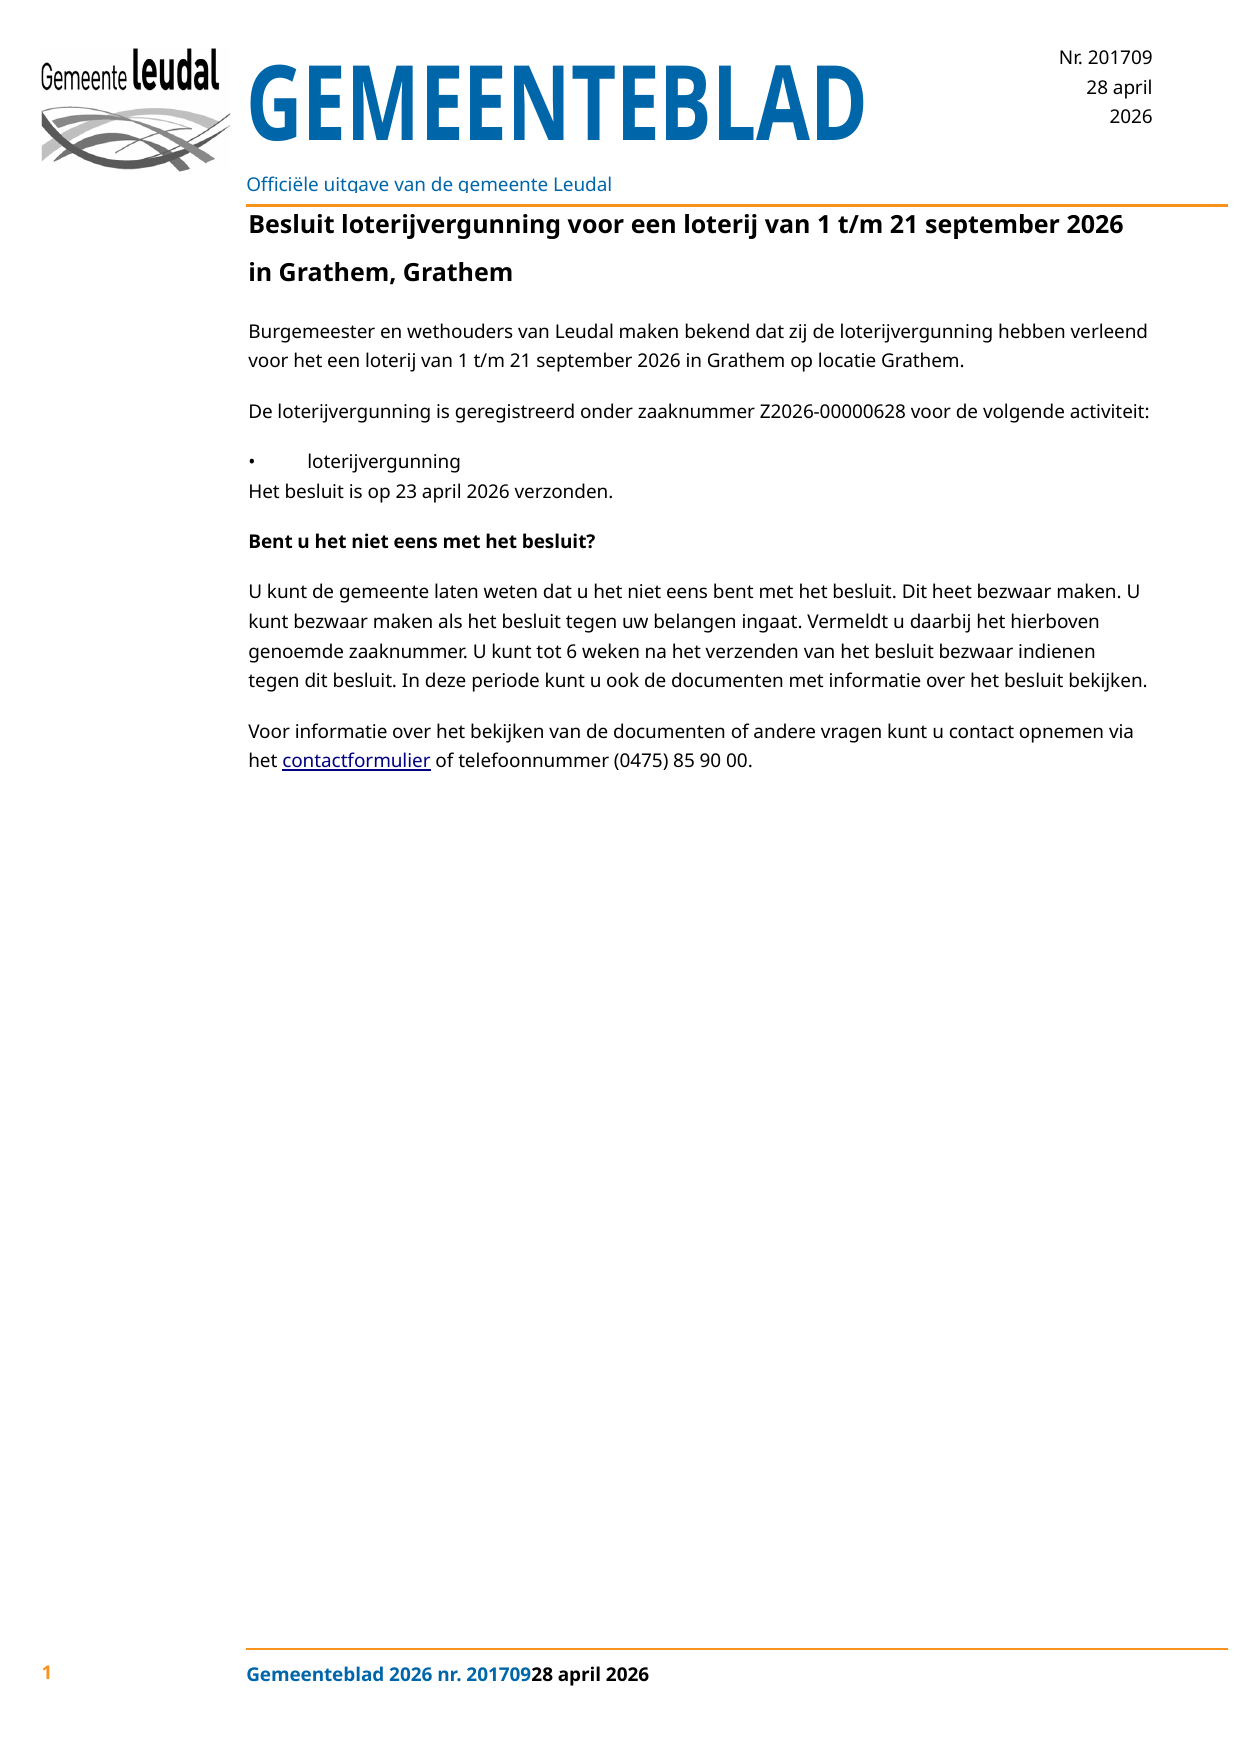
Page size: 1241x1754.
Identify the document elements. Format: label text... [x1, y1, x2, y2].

list loterijvergunning [248, 448, 1152, 474]
text U kunt de gemeente laten weten dat u het niet eens bent met het besluit. Dit heet bezwaar maken. U kunt bezwaar maken als het besluit tegen uw belangen ingaat. Vermeldt u daarbij het hierboven genoemde zaaknummer. U kunt tot 6 weken na het verzenden van het besluit bezwaar indienen tegen dit besluit. In deze periode kunt u ook de documenten met informatie over het besluit bekijken. [248, 579, 1152, 693]
text Besluit loterijvergunning voor een loterij van 1 t/m 21 september 2026 in Grathem, Grathem [248, 207, 1152, 288]
text Burgemeester en wethouders van Leudal maken bekend dat zij de loterijvergunning hebben verleend voor het een loterij van 1 t/m 21 september 2026 in Grathem op locatie Grathem. [248, 318, 1152, 373]
text Het besluit is op 23 april 2026 verzonden. [248, 478, 1152, 504]
picture [41, 47, 231, 172]
text De loterijvergunning is geregistreerd onder zaaknummer Z2026-00000628 voor de volgende activiteit: [248, 398, 1152, 424]
text Voor informatie over het bekijken van de documenten of andere vragen kunt u contact opnemen via het contactformulier of telefoonnummer (0475) 85 90 00. [248, 718, 1152, 773]
text Bent u het niet eens met het besluit? [248, 528, 1152, 554]
